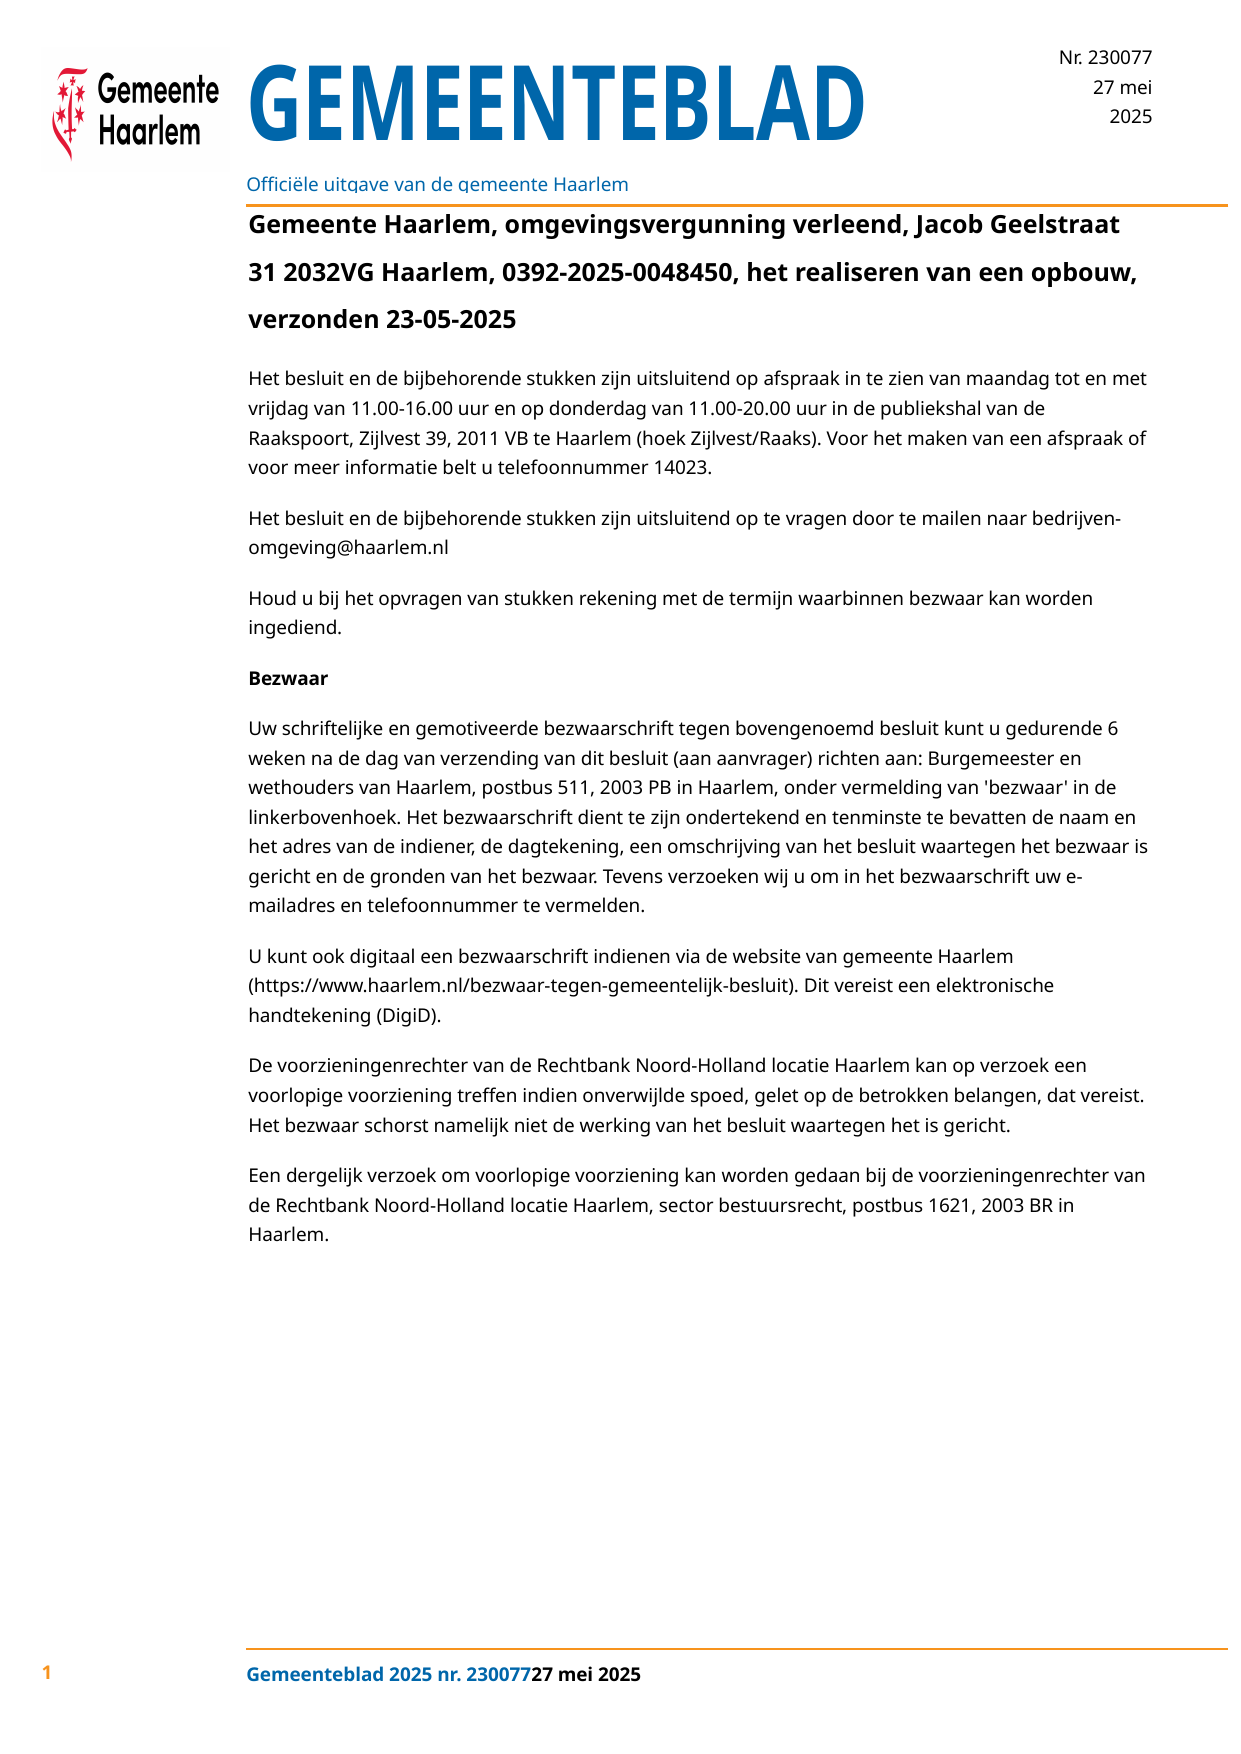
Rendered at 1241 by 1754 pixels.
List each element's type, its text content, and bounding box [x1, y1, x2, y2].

text U kunt ook digitaal een bezwaarschrift indienen via de website van gemeente Haarlem (https://www.haarlem.nl/bezwaar-tegen-gemeentelijk-besluit). Dit vereist een elektronische handtekening (DigiD). [248, 943, 1152, 1028]
text Houd u bij het opvragen van stukken rekening met de termijn waarbinnen bezwaar kan worden ingediend. [248, 585, 1152, 640]
text Gemeente Haarlem, omgevingsvergunning verleend, Jacob Geelstraat 31 2032VG Haarlem, 0392-2025-0048450, het realiseren van een opbouw, verzonden 23-05-2025 [248, 207, 1152, 336]
text De voorzieningenrechter van de Rechtbank Noord-Holland locatie Haarlem kan op verzoek een voorlopige voorziening treffen indien onverwijlde spoed, gelet op de betrokken belangen, dat vereist. Het bezwaar schorst namelijk niet de werking van het besluit waartegen het is gericht. [248, 1053, 1152, 1137]
text Bezwaar [248, 665, 1152, 690]
text Het besluit en de bijbehorende stukken zijn uitsluitend op te vragen door te mailen naar bedrijven-omgeving@haarlem.nl [248, 505, 1152, 560]
picture [41, 47, 231, 172]
text Uw schriftelijke en gemotiveerde bezwaarschrift tegen bovengenoemd besluit kunt u gedurende 6 weken na de dag van verzending van dit besluit (aan aanvrager) richten aan: Burgemeester en wethouders van Haarlem, postbus 511, 2003 PB in Haarlem, onder vermelding van 'bezwaar' in de linkerbovenhoek. Het bezwaarschrift dient te zijn ondertekend en tenminste te bevatten de naam en het adres van de indiener, de dagtekening, een omschrijving van het besluit waartegen het bezwaar is gericht en de gronden van het bezwaar. Tevens verzoeken wij u om in het bezwaarschrift uw e-mailadres en telefoonnummer te vermelden. [248, 715, 1152, 918]
text Een dergelijk verzoek om voorlopige voorziening kan worden gedaan bij de voorzieningenrechter van de Rechtbank Noord-Holland locatie Haarlem, sector bestuursrecht, postbus 1621, 2003 BR in Haarlem. [248, 1162, 1152, 1247]
text Het besluit en de bijbehorende stukken zijn uitsluitend op afspraak in te zien van maandag tot en met vrijdag van 11.00-16.00 uur en op donderdag van 11.00-20.00 uur in de publiekshal van de Raakspoort, Zijlvest 39, 2011 VB te Haarlem (hoek Zijlvest/Raaks). Voor het maken van een afspraak of voor meer informatie belt u telefoonnummer 14023. [248, 366, 1152, 480]
